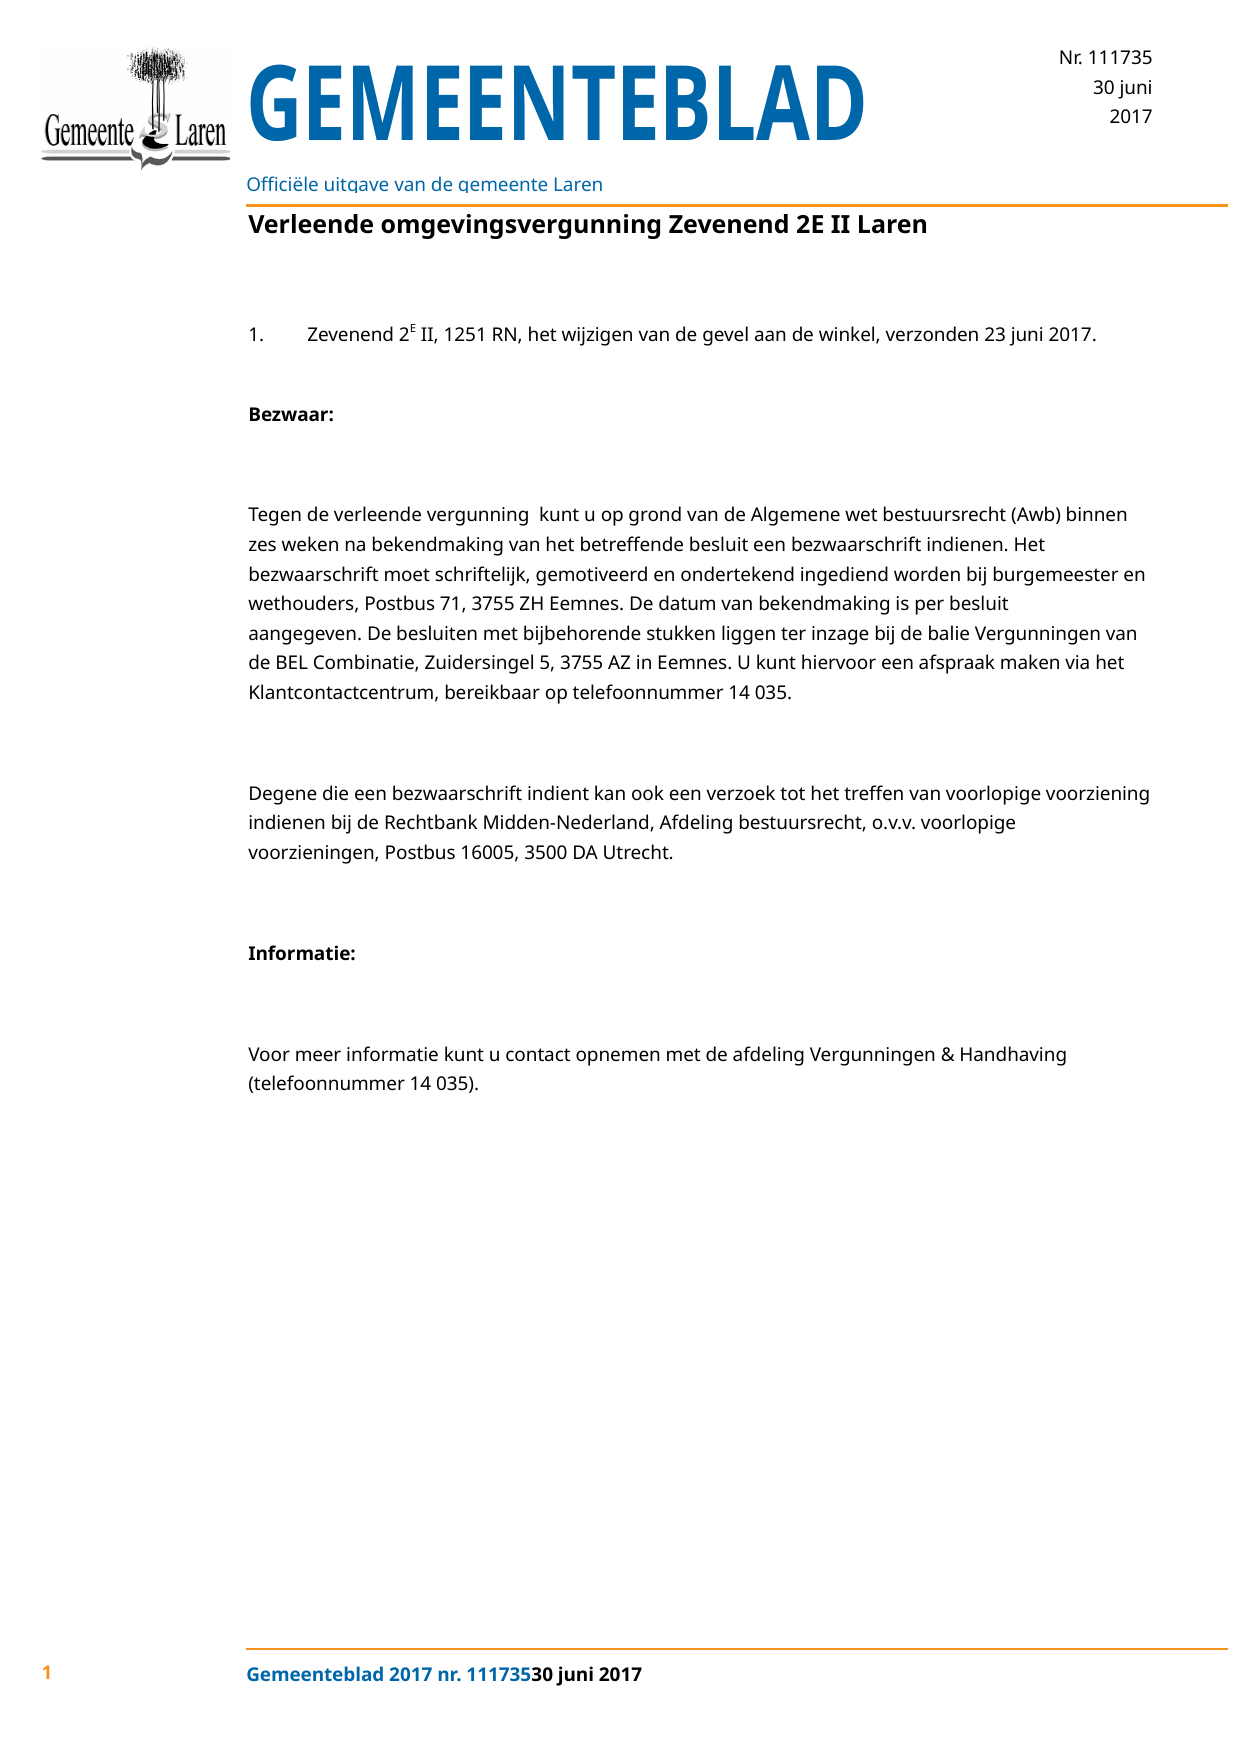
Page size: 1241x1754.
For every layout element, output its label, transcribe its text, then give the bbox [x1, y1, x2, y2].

text Bezwaar: [248, 401, 1152, 426]
text Degene die een bezwaarschrift indient kan ook een verzoek tot het treffen van voorlopige voorziening indienen bij de Rechtbank Midden-Nederland, Afdeling bestuursrecht, o.v.v. voorlopige voorzieningen, Postbus 16005, 3500 DA Utrecht. [248, 780, 1152, 865]
text Informatie: [248, 940, 1152, 966]
picture [41, 47, 231, 172]
text Tegen de verleende vergunning kunt u op grond van de Algemene wet bestuursrecht (Awb) binnen zes weken na bekendmaking van het betreffende besluit een bezwaarschrift indienen. Het bezwaarschrift moet schriftelijk, gemotiveerd en ondertekend ingediend worden bij burgemeester en wethouders, Postbus 71, 3755 ZH Eemnes. De datum van bekendmaking is per besluit aangegeven. De besluiten met bijbehorende stukken liggen ter inzage bij de balie Vergunningen van de BEL Combinatie, Zuidersingel 5, 3755 AZ in Eemnes. U kunt hiervoor een afspraak maken via het Klantcontactcentrum, bereikbaar op telefoonnummer 14 035. [248, 502, 1152, 705]
text Verleende omgevingsvergunning Zevenend 2E II Laren [248, 207, 1152, 241]
list Zevenend 2E II, 1251 RN, het wijzigen van de gevel aan de winkel, verzonden 23 juni 2017. [248, 321, 1152, 346]
text Voor meer informatie kunt u contact opnemen met de afdeling Vergunningen & Handhaving (telefoonnummer 14 035). [248, 1041, 1152, 1096]
